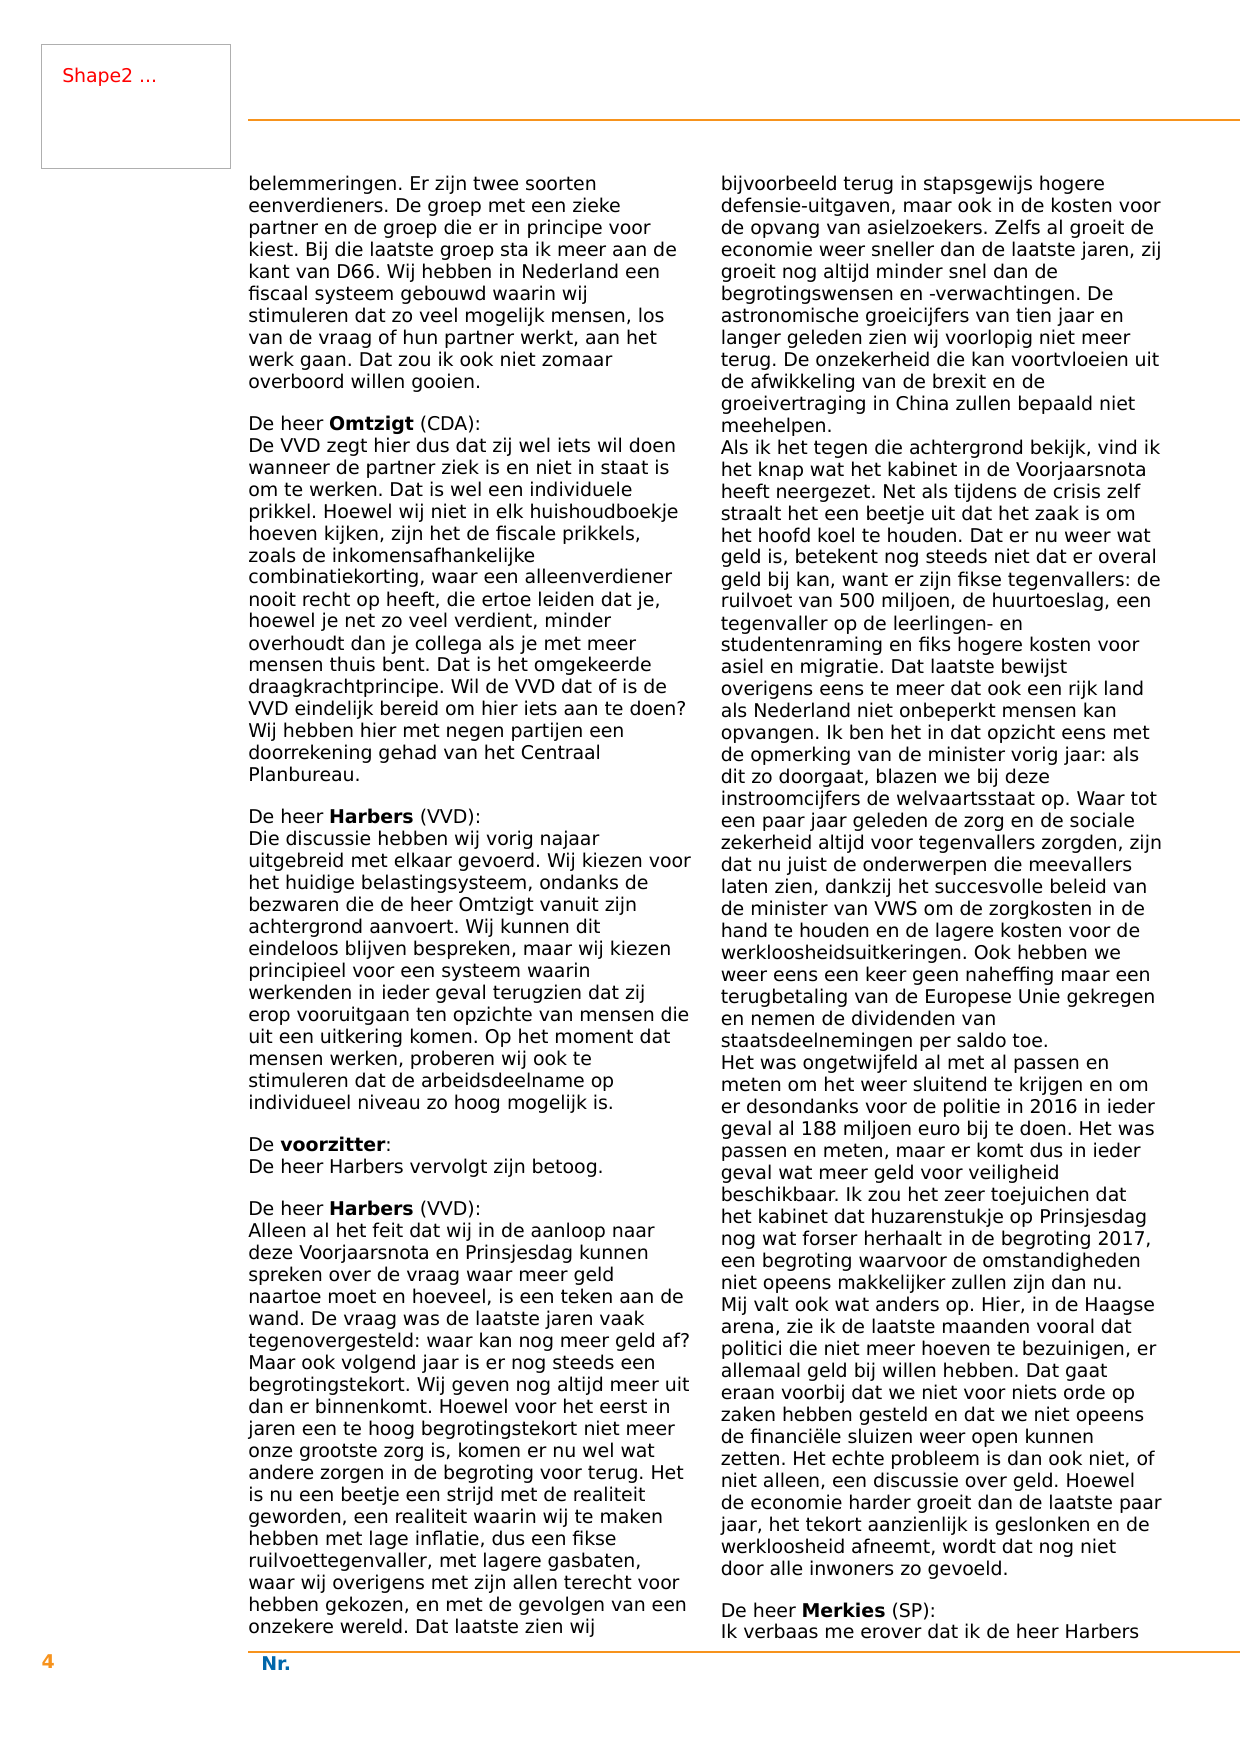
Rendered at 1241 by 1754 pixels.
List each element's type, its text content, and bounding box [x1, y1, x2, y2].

text De VVD zegt hier dus dat zij wel iets wil doen wanneer de partner ziek is en niet in staat is om te werken. Dat is wel een individuele prikkel. Hoewel wij niet in elk huishoudboekje hoeven kijken, zijn het de fiscale prikkels, zoals de inkomensafhankelijke combinatiekorting, waar een alleenverdiener nooit recht op heeft, die ertoe leiden dat je, hoewel je net zo veel verdient, minder overhoudt dan je collega als je met meer mensen thuis bent. Dat is het omgekeerde draagkrachtprincipe. Wil de VVD dat of is de VVD eindelijk bereid om hier iets aan te doen? Wij hebben hier met negen partijen een doorrekening gehad van het Centraal Planbureau. [248, 434, 691, 786]
text Die discussie hebben wij vorig najaar uitgebreid met elkaar gevoerd. Wij kiezen voor het huidige belastingsysteem, ondanks de bezwaren die de heer Omtzigt vanuit zijn achtergrond aanvoert. Wij kunnen dit eindeloos blijven bespreken, maar wij kiezen principieel voor een systeem waarin werkenden in ieder geval terugzien dat zij erop vooruitgaan ten opzichte van mensen die uit een uitkering komen. Op het moment dat mensen werken, proberen wij ook te stimuleren dat de arbeidsdeelname op individueel niveau zo hoog mogelijk is. [248, 828, 691, 1114]
text Ik verbaas me erover dat ik de heer Harbers [721, 1621, 1163, 1643]
text De heer Harbers (VVD): [248, 806, 691, 828]
text belemmeringen. Er zijn twee soorten eenverdieners. De groep met een zieke partner en de groep die er in principe voor kiest. Bij die laatste groep sta ik meer aan de kant van D66. Wij hebben in Nederland een fiscaal systeem gebouwd waarin wij stimuleren dat zo veel mogelijk mensen, los van de vraag of hun partner werkt, aan het werk gaan. Dat zou ik ook niet zomaar overboord willen gooien. [248, 173, 691, 393]
text Mij valt ook wat anders op. Hier, in de Haagse arena, zie ik de laatste maanden vooral dat politici die niet meer hoeven te bezuinigen, er allemaal geld bij willen hebben. Dat gaat eraan voorbij dat we niet voor niets orde op zaken hebben gesteld en dat we niet opeens de financiële sluizen weer open kunnen zetten. Het echte probleem is dan ook niet, of niet alleen, een discussie over geld. Hoewel de economie harder groeit dan de laatste paar jaar, het tekort aanzienlijk is geslonken en de werkloosheid afneemt, wordt dat nog niet door alle inwoners zo gevoeld. [721, 1294, 1163, 1579]
text De heer Merkies (SP): [721, 1599, 1163, 1621]
text De heer Harbers vervolgt zijn betoog. [248, 1156, 691, 1178]
text De heer Harbers (VVD): [248, 1198, 691, 1220]
text De heer Omtzigt (CDA): [248, 413, 691, 434]
text De voorzitter: [248, 1134, 691, 1156]
text Als ik het tegen die achtergrond bekijk, vind ik het knap wat het kabinet in de Voorjaarsnota heeft neergezet. Net als tijdens de crisis zelf straalt het een beetje uit dat het zaak is om het hoofd koel te houden. Dat er nu weer wat geld is, betekent nog steeds niet dat er overal geld bij kan, want er zijn fikse tegenvallers: de ruilvoet van 500 miljoen, de huurtoeslag, een tegenvaller op de leerlingen- en studentenraming en fiks hogere kosten voor asiel en migratie. Dat laatste bewijst overigens eens te meer dat ook een rijk land als Nederland niet onbeperkt mensen kan opvangen. Ik ben het in dat opzicht eens met de opmerking van de minister vorig jaar: als dit zo doorgaat, blazen we bij deze instroomcijfers de welvaartsstaat op. Waar tot een paar jaar geleden de zorg en de sociale zekerheid altijd voor tegenvallers zorgden, zijn dat nu juist de onderwerpen die meevallers laten zien, dankzij het succesvolle beleid van de minister van VWS om de zorgkosten in de hand te houden en de lagere kosten voor de werkloosheidsuitkeringen. Ook hebben we weer eens een keer geen naheffing maar een terugbetaling van de Europese Unie gekregen en nemen de dividenden van staatsdeelnemingen per saldo toe. [721, 437, 1163, 1052]
text Het was ongetwijfeld al met al passen en meten om het weer sluitend te krijgen en om er desondanks voor de politie in 2016 in ieder geval al 188 miljoen euro bij te doen. Het was passen en meten, maar er komt dus in ieder geval wat meer geld voor veiligheid beschikbaar. Ik zou het zeer toejuichen dat het kabinet dat huzarenstukje op Prinsjesdag nog wat forser herhaalt in de begroting 2017, een begroting waarvoor de omstandigheden niet opeens makkelijker zullen zijn dan nu. [721, 1052, 1163, 1294]
text bijvoorbeeld terug in stapsgewijs hogere defensie-uitgaven, maar ook in de kosten voor de opvang van asielzoekers. Zelfs al groeit de economie weer sneller dan de laatste jaren, zij groeit nog altijd minder snel dan de begrotingswensen en -verwachtingen. De astronomische groeicijfers van tien jaar en langer geleden zien wij voorlopig niet meer terug. De onzekerheid die kan voortvloeien uit de afwikkeling van de brexit en de groeivertraging in China zullen bepaald niet meehelpen. [721, 173, 1163, 437]
text Alleen al het feit dat wij in de aanloop naar deze Voorjaarsnota en Prinsjesdag kunnen spreken over de vraag waar meer geld naartoe moet en hoeveel, is een teken aan de wand. De vraag was de laatste jaren vaak tegenovergesteld: waar kan nog meer geld af? Maar ook volgend jaar is er nog steeds een begrotingstekort. Wij geven nog altijd meer uit dan er binnenkomt. Hoewel voor het eerst in jaren een te hoog begrotingstekort niet meer onze grootste zorg is, komen er nu wel wat andere zorgen in de begroting voor terug. Het is nu een beetje een strijd met de realiteit geworden, een realiteit waarin wij te maken hebben met lage inflatie, dus een fikse ruilvoettegenvaller, met lagere gasbaten, waar wij overigens met zijn allen terecht voor hebben gekozen, en met de gevolgen van een onzekere wereld. Dat laatste zien wij [248, 1220, 691, 1637]
